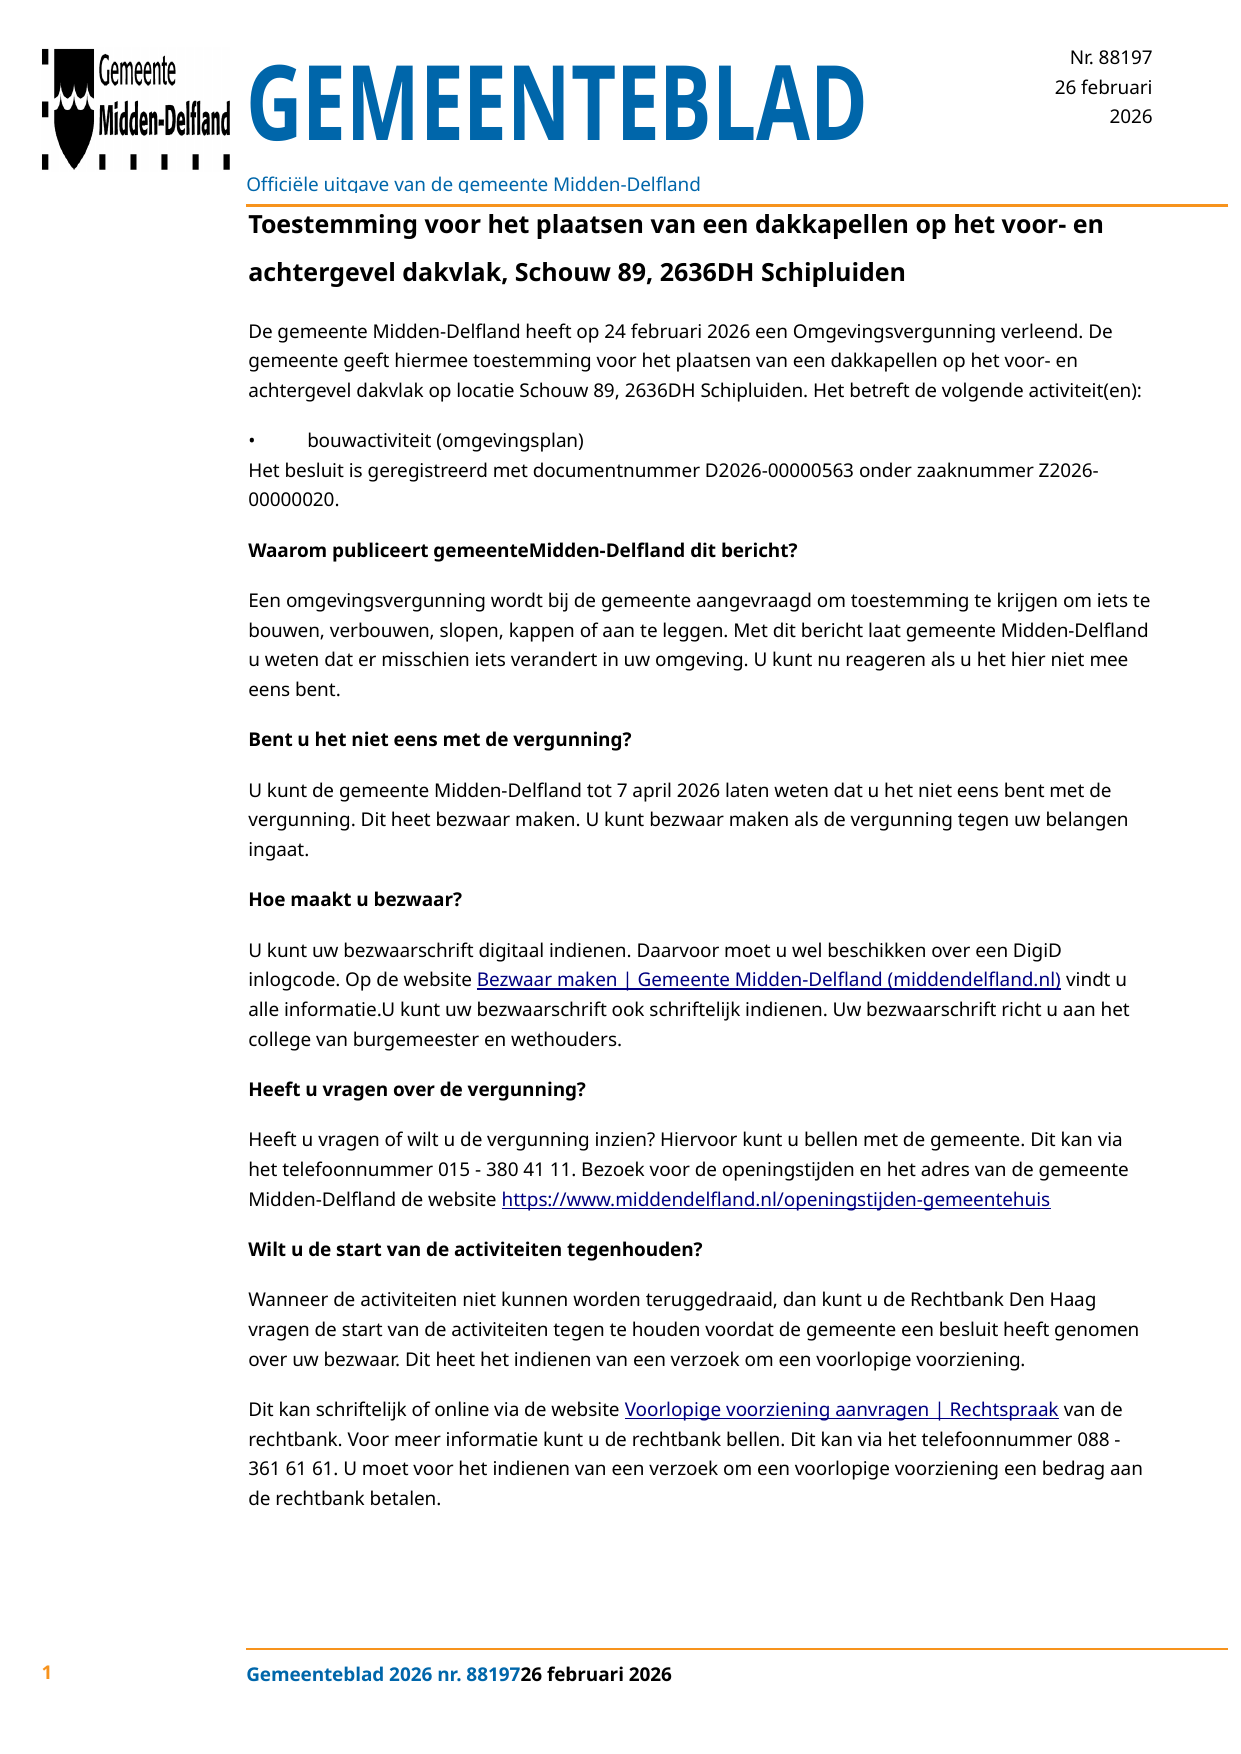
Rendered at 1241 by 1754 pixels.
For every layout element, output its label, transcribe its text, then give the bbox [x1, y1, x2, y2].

text U kunt de gemeente Midden-Delfland tot 7 april 2026 laten weten dat u het niet eens bent met de vergunning. Dit heet bezwaar maken. U kunt bezwaar maken als de vergunning tegen uw belangen ingaat. [248, 777, 1152, 862]
text Een omgevingsvergunning wordt bij de gemeente aangevraagd om toestemming te krijgen om iets te bouwen, verbouwen, slopen, kappen of aan te leggen. Met dit bericht laat gemeente Midden-Delfland u weten dat er misschien iets verandert in uw omgeving. U kunt nu reageren als u het hier niet mee eens bent. [248, 587, 1152, 702]
text Heeft u vragen over de vergunning? [248, 1076, 1152, 1102]
text Bent u het niet eens met de vergunning? [248, 727, 1152, 752]
text Het besluit is geregistreerd met documentnummer D2026-00000563 onder zaaknummer Z2026-00000020. [248, 457, 1152, 512]
list bouwactiviteit (omgevingsplan) [248, 427, 1152, 453]
text Waarom publiceert gemeenteMidden-Delfland dit bericht? [248, 537, 1152, 563]
text Wilt u de start van de activiteiten tegenhouden? [248, 1236, 1152, 1262]
text Hoe maakt u bezwaar? [248, 887, 1152, 912]
text Heeft u vragen of wilt u de vergunning inzien? Hiervoor kunt u bellen met de gemeente. Dit kan via het telefoonnummer 015 - 380 41 11. Bezoek voor de openingstijden en het adres van de gemeente Midden-Delfland de website https://www.middendelfland.nl/openingstijden-gemeentehuis [248, 1127, 1152, 1212]
picture [41, 47, 231, 172]
text U kunt uw bezwaarschrift digitaal indienen. Daarvoor moet u wel beschikken over een DigiD inlogcode. Op de website Bezwaar maken | Gemeente Midden-Delfland (middendelfland.nl) vindt u alle informatie.U kunt uw bezwaarschrift ook schriftelijk indienen. Uw bezwaarschrift richt u aan het college van burgemeester en wethouders. [248, 937, 1152, 1052]
text Wanneer de activiteiten niet kunnen worden teruggedraaid, dan kunt u de Rechtbank Den Haag vragen de start van de activiteiten tegen te houden voordat de gemeente een besluit heeft genomen over uw bezwaar. Dit heet het indienen van een verzoek om een voorlopige voorziening. [248, 1287, 1152, 1372]
text Dit kan schriftelijk of online via de website Voorlopige voorziening aanvragen | Rechtspraak van de rechtbank. Voor meer informatie kunt u de rechtbank bellen. Dit kan via het telefoonnummer 088 - 361 61 61. U moet voor het indienen van een verzoek om een voorlopige voorziening een bedrag aan de rechtbank betalen. [248, 1396, 1152, 1511]
text De gemeente Midden-Delfland heeft op 24 februari 2026 een Omgevingsvergunning verleend. De gemeente geeft hiermee toestemming voor het plaatsen van een dakkapellen op het voor- en achtergevel dakvlak op locatie Schouw 89, 2636DH Schipluiden. Het betreft de volgende activiteit(en): [248, 318, 1152, 403]
text Toestemming voor het plaatsen van een dakkapellen op het voor- en achtergevel dakvlak, Schouw 89, 2636DH Schipluiden [248, 207, 1152, 288]
